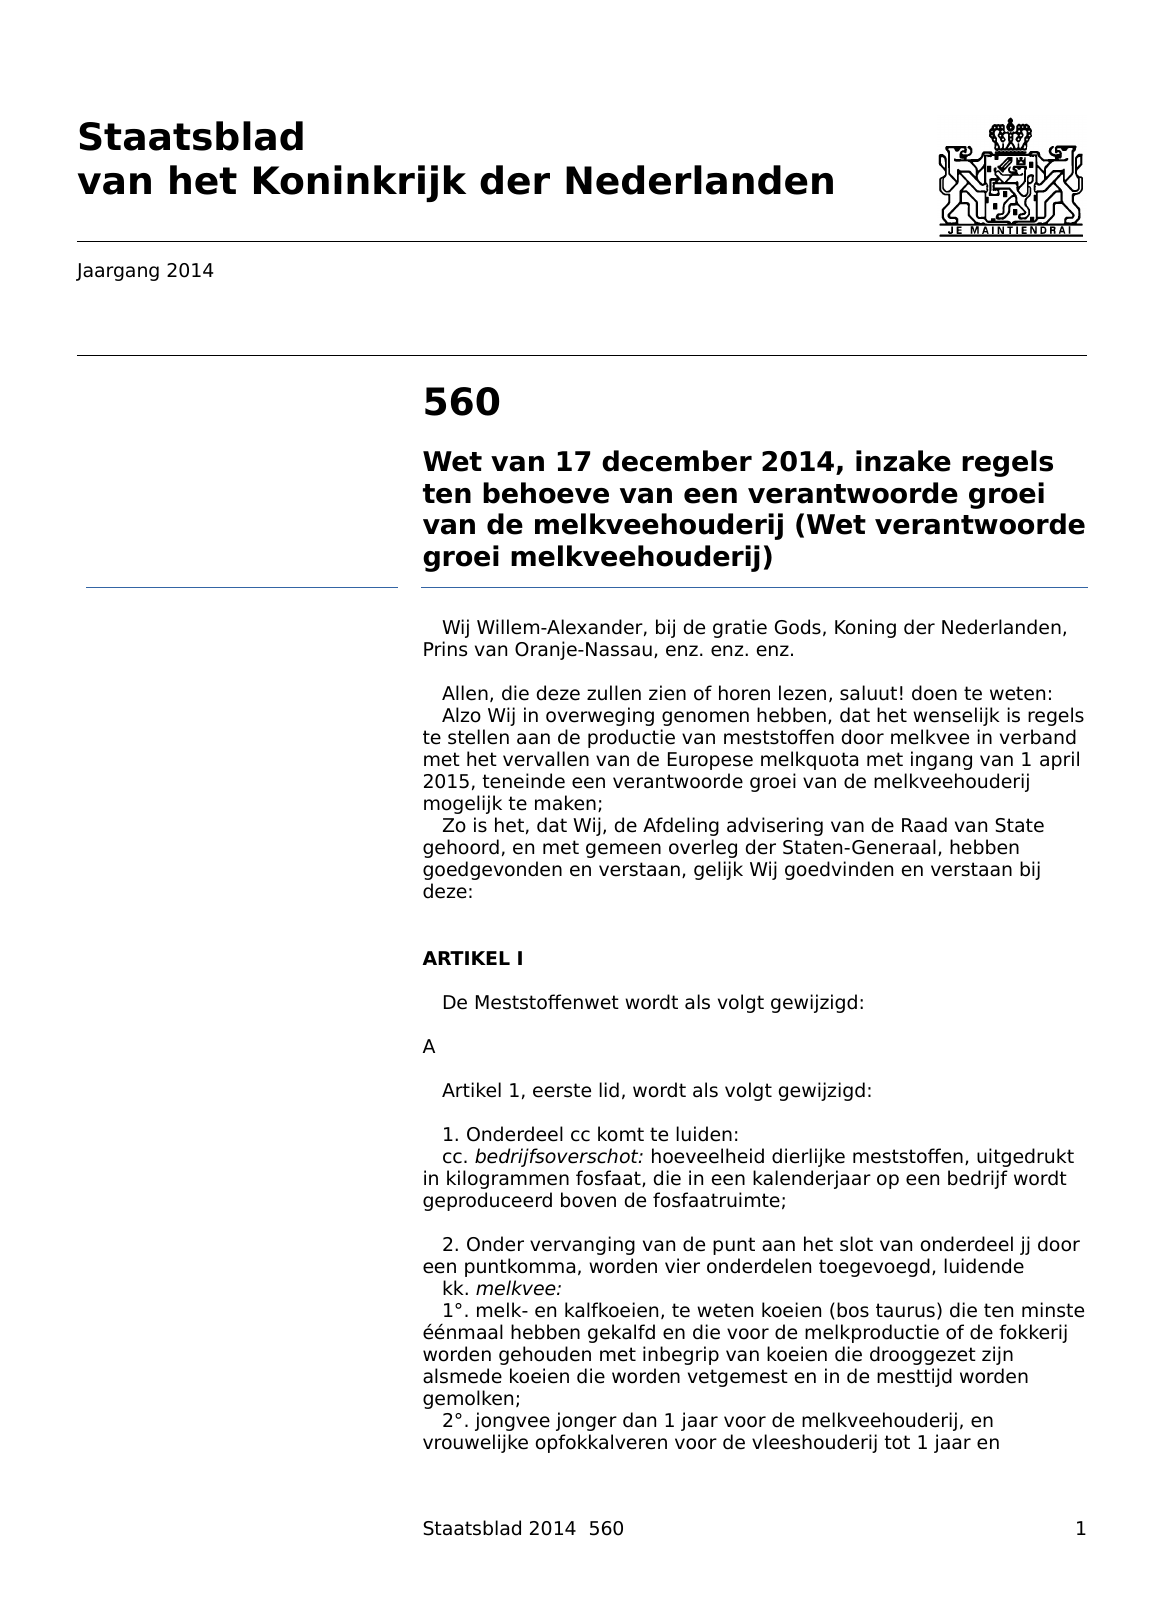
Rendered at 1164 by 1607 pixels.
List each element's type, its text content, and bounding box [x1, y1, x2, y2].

text Wet van 17 december 2014, inzake regels ten behoeve van een verantwoorde groei van de melkveehouderij (Wet verantwoorde groei melkveehouderij) [422, 447, 1087, 573]
table_header Staatsblad van het Koninkrijk der Nederlanden [77, 100, 886, 241]
picture [936, 115, 1087, 240]
text A [422, 1036, 1087, 1058]
text Allen, die deze zullen zien of horen lezen, saluut! doen te weten: [422, 683, 1087, 705]
text 1. Onderdeel cc komt te luiden: [422, 1124, 1087, 1146]
text De Meststoffenwet wordt als volgt gewijzigd: [422, 992, 1087, 1014]
text 1°. melk- en kalfkoeien, te weten koeien (bos taurus) die ten minste éénmaal hebben gekalfd en die voor de melkproductie of de fokkerij worden gehouden met inbegrip van koeien die drooggezet zijn alsmede koeien die worden vetgemest en in de mesttijd worden gemolken; [422, 1300, 1087, 1410]
text Wij Willem-Alexander, bij de gratie Gods, Koning der Nederlanden, Prins van Oranje-Nassau, enz. enz. enz. [422, 617, 1087, 661]
subtitle 560 [422, 381, 1087, 424]
table_header [886, 100, 1087, 241]
text Zo is het, dat Wij, de Afdeling advisering van de Raad van State gehoord, en met gemeen overleg der Staten-Generaal, hebben goedgevonden en verstaan, gelijk Wij goedvinden en verstaan bij deze: [422, 815, 1087, 903]
text Alzo Wij in overweging genomen hebben, dat het wenselijk is regels te stellen aan de productie van meststoffen door melkvee in verband met het vervallen van de Europese melkquota met ingang van 1 april 2015, teneinde een verantwoorde groei van de melkveehouderij mogelijk te maken; [422, 705, 1087, 815]
text 2. Onder vervanging van de punt aan het slot van onderdeel jj door een puntkomma, worden vier onderdelen toegevoegd, luidende [422, 1234, 1087, 1278]
text 2°. jongvee jonger dan 1 jaar voor de melkveehouderij, en vrouwelijke opfokkalveren voor de vleeshouderij tot 1 jaar en [422, 1410, 1087, 1454]
text cc. bedrijfsoverschot: hoeveelheid dierlijke meststoffen, uitgedrukt in kilogrammen fosfaat, die in een kalenderjaar op een bedrijf wordt geproduceerd boven de fosfaatruimte; [422, 1146, 1087, 1212]
text Artikel 1, eerste lid, wordt als volgt gewijzigd: [422, 1080, 1087, 1102]
text kk. melkvee: [422, 1278, 1087, 1300]
subtitle ARTIKEL I [422, 947, 1087, 969]
table_cell Jaargang 2014 [77, 242, 1087, 355]
